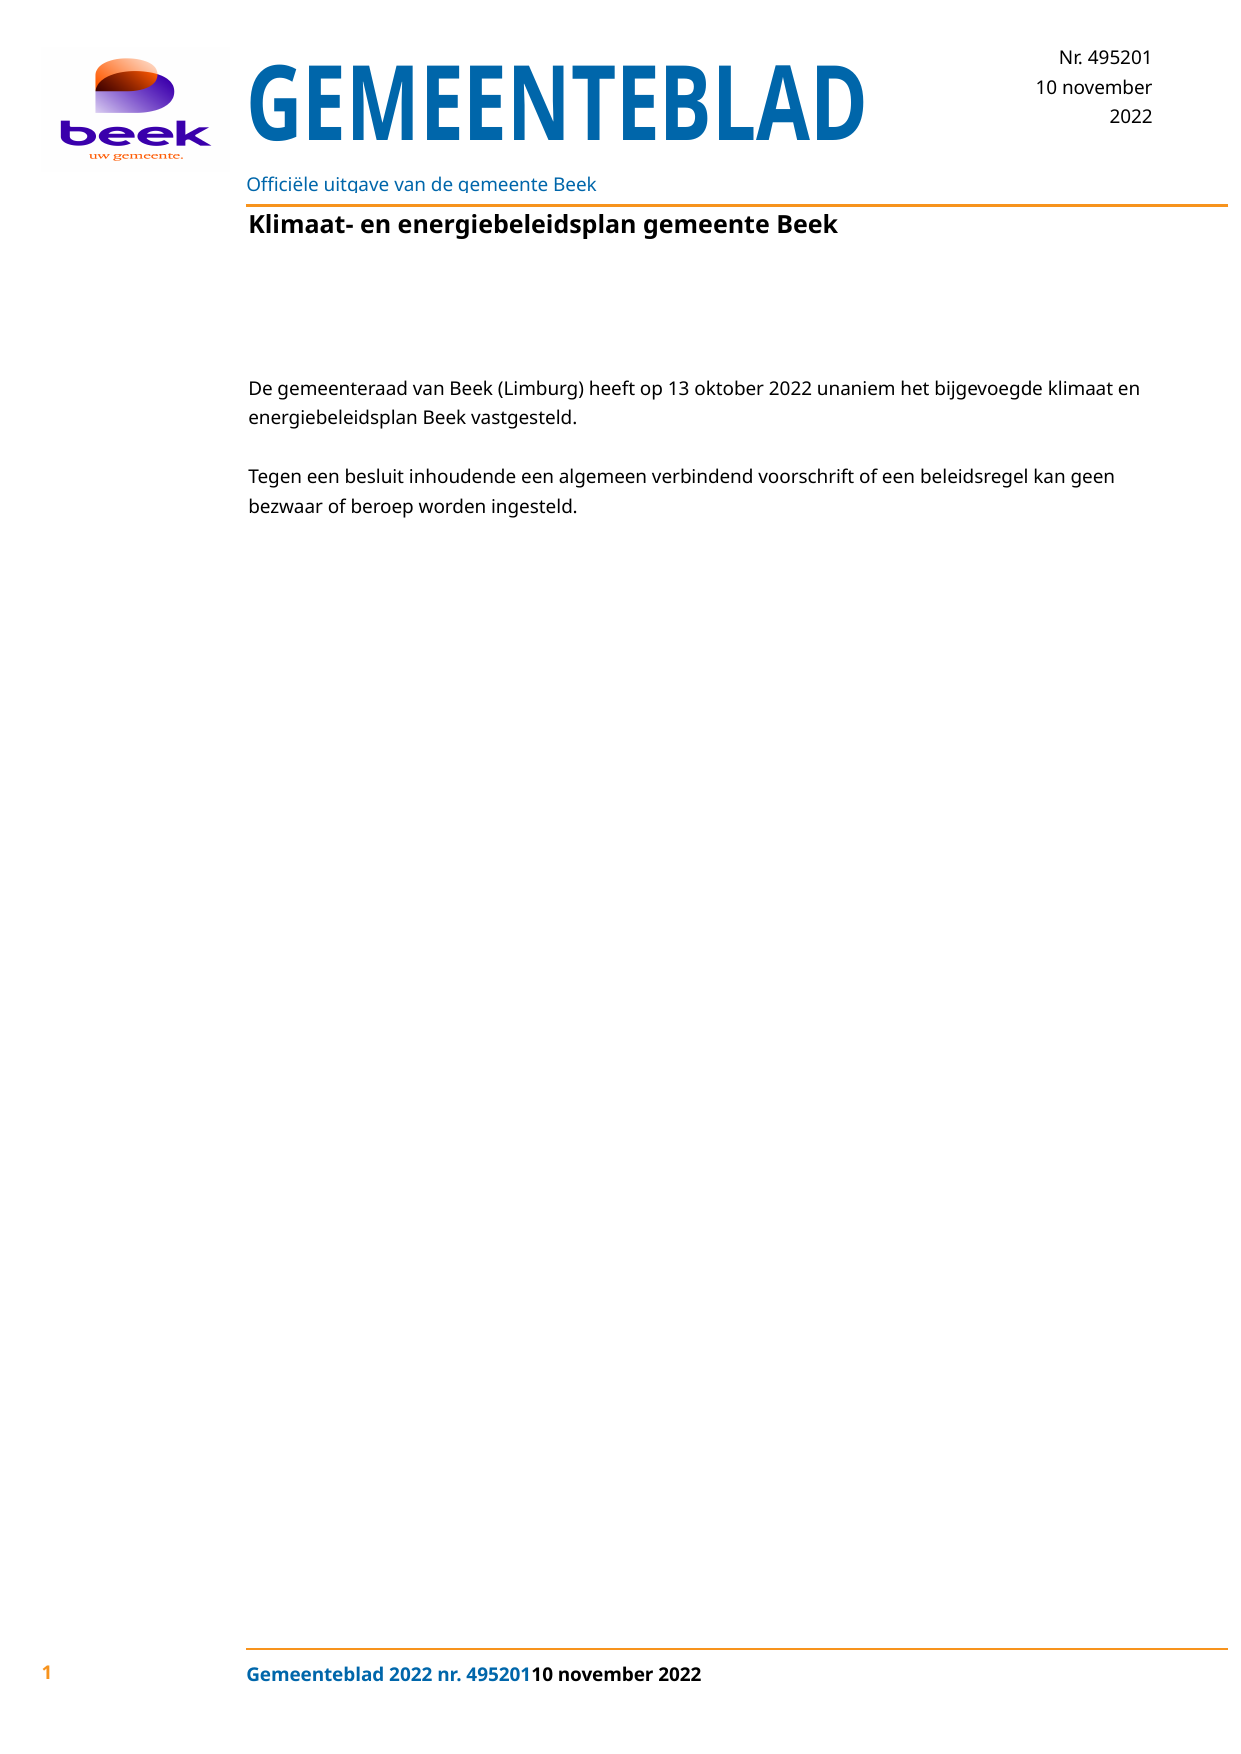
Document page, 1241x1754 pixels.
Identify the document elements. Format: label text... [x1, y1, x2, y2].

text De gemeenteraad van Beek (Limburg) heeft op 13 oktober 2022 unaniem het bijgevoegde klimaat en energiebeleidsplan Beek vastgesteld. [248, 375, 1152, 430]
picture [41, 47, 231, 172]
text Tegen een besluit inhoudende een algemeen verbindend voorschrift of een beleidsregel kan geen bezwaar of beroep worden ingesteld. [248, 464, 1152, 519]
text Klimaat- en energiebeleidsplan gemeente Beek [248, 207, 1152, 241]
